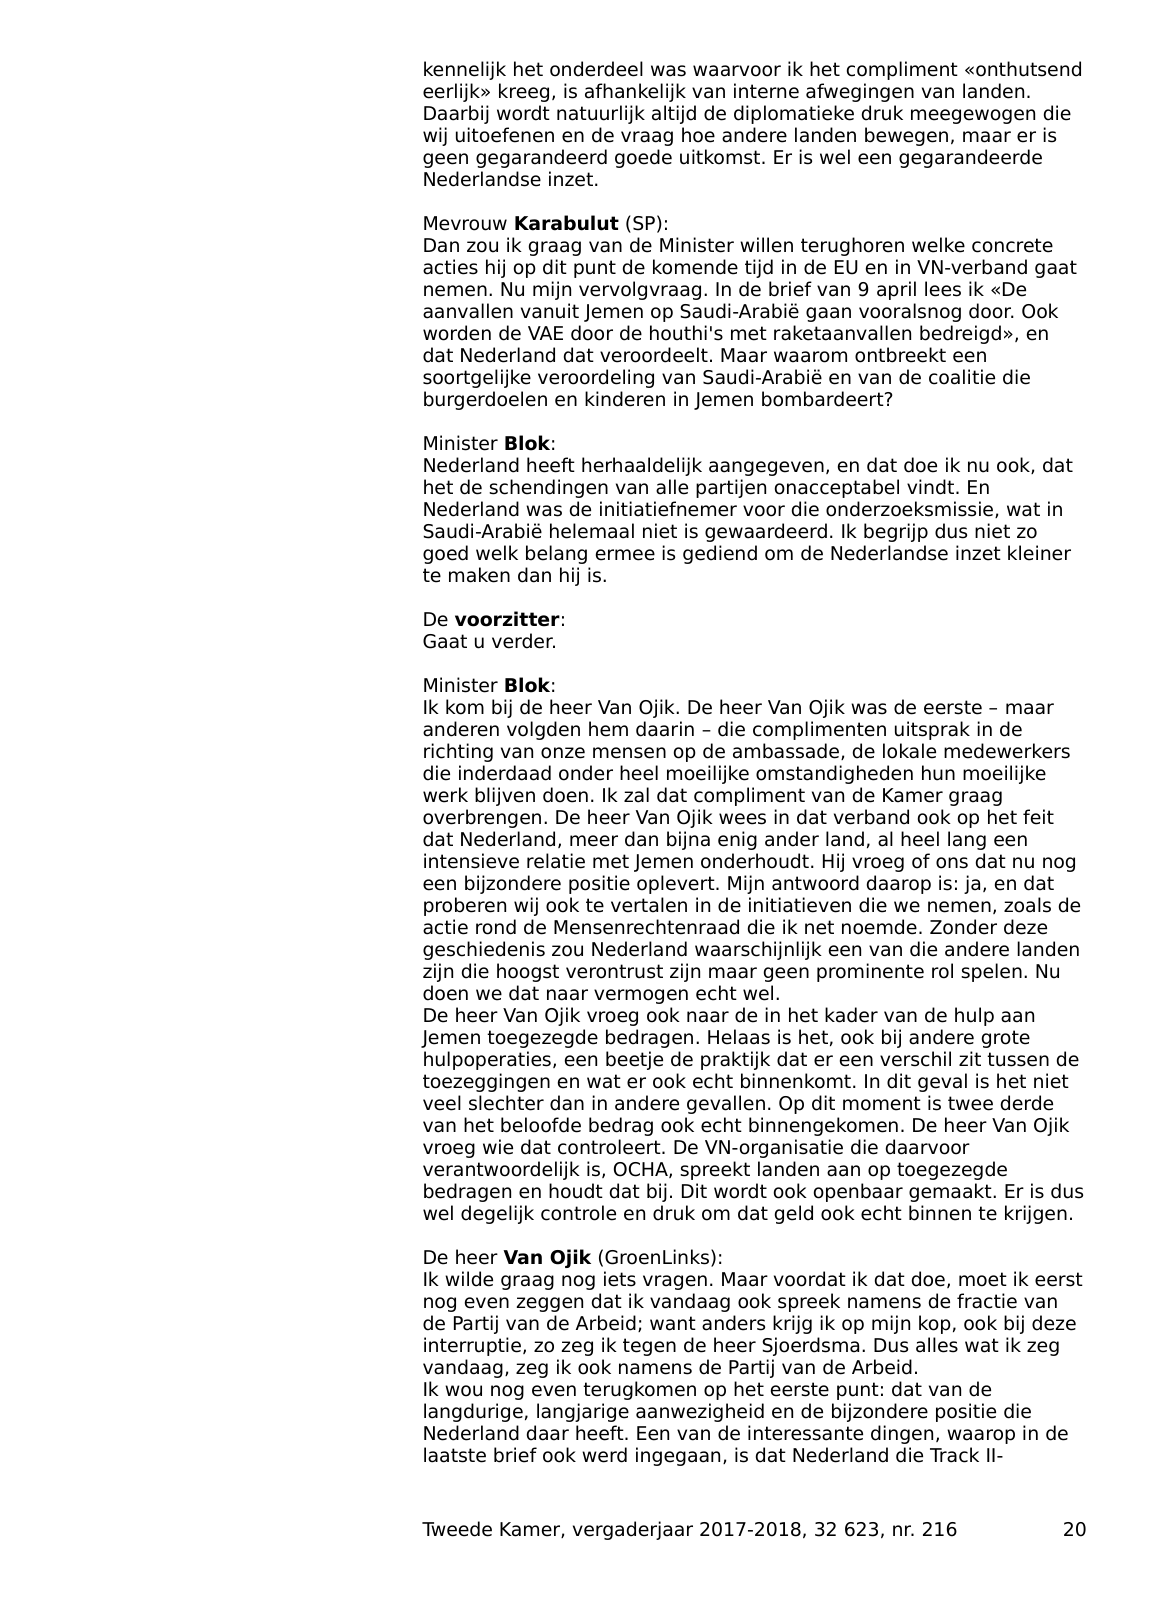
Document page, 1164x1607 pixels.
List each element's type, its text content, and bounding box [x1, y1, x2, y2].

text Nederland heeft herhaaldelijk aangegeven, en dat doe ik nu ook, dat het de schendingen van alle partijen onacceptabel vindt. En Nederland was de initiatiefnemer voor die onderzoeksmissie, wat in Saudi-Arabië helemaal niet is gewaardeerd. Ik begrijp dus niet zo goed welk belang ermee is gediend om de Nederlandse inzet kleiner te maken dan hij is. [422, 455, 1087, 587]
text Minister Blok: [422, 675, 1087, 697]
text De heer Van Ojik vroeg ook naar de in het kader van de hulp aan Jemen toegezegde bedragen. Helaas is het, ook bij andere grote hulpoperaties, een beetje de praktijk dat er een verschil zit tussen de toezeggingen en wat er ook echt binnenkomt. In dit geval is het niet veel slechter dan in andere gevallen. Op dit moment is twee derde van het beloofde bedrag ook echt binnengekomen. De heer Van Ojik vroeg wie dat controleert. De VN-organisatie die daarvoor verantwoordelijk is, OCHA, spreekt landen aan op toegezegde bedragen en houdt dat bij. Dit wordt ook openbaar gemaakt. Er is dus wel degelijk controle en druk om dat geld ook echt binnen te krijgen. [422, 1005, 1087, 1225]
text Ik wilde graag nog iets vragen. Maar voordat ik dat doe, moet ik eerst nog even zeggen dat ik vandaag ook spreek namens de fractie van de Partij van de Arbeid; want anders krijg ik op mijn kop, ook bij deze interruptie, zo zeg ik tegen de heer Sjoerdsma. Dus alles wat ik zeg vandaag, zeg ik ook namens de Partij van de Arbeid. [422, 1269, 1087, 1379]
text De voorzitter: [422, 609, 1087, 631]
text Minister Blok: [422, 433, 1087, 455]
text kennelijk het onderdeel was waarvoor ik het compliment «onthutsend eerlijk» kreeg, is afhankelijk van interne afwegingen van landen. Daarbij wordt natuurlijk altijd de diplomatieke druk meegewogen die wij uitoefenen en de vraag hoe andere landen bewegen, maar er is geen gegarandeerd goede uitkomst. Er is wel een gegarandeerde Nederlandse inzet. [422, 59, 1087, 191]
text Mevrouw Karabulut (SP): [422, 213, 1087, 235]
text Dan zou ik graag van de Minister willen terughoren welke concrete acties hij op dit punt de komende tijd in de EU en in VN-verband gaat nemen. Nu mijn vervolgvraag. In de brief van 9 april lees ik «De aanvallen vanuit Jemen op Saudi-Arabië gaan vooralsnog door. Ook worden de VAE door de houthi's met raketaanvallen bedreigd», en dat Nederland dat veroordeelt. Maar waarom ontbreekt een soortgelijke veroordeling van Saudi-Arabië en van de coalitie die burgerdoelen en kinderen in Jemen bombardeert? [422, 235, 1087, 411]
text Gaat u verder. [422, 631, 1087, 653]
text Ik kom bij de heer Van Ojik. De heer Van Ojik was de eerste – maar anderen volgden hem daarin – die complimenten uitsprak in de richting van onze mensen op de ambassade, de lokale medewerkers die inderdaad onder heel moeilijke omstandigheden hun moeilijke werk blijven doen. Ik zal dat compliment van de Kamer graag overbrengen. De heer Van Ojik wees in dat verband ook op het feit dat Nederland, meer dan bijna enig ander land, al heel lang een intensieve relatie met Jemen onderhoudt. Hij vroeg of ons dat nu nog een bijzondere positie oplevert. Mijn antwoord daarop is: ja, en dat proberen wij ook te vertalen in de initiatieven die we nemen, zoals de actie rond de Mensenrechtenraad die ik net noemde. Zonder deze geschiedenis zou Nederland waarschijnlijk een van die andere landen zijn die hoogst verontrust zijn maar geen prominente rol spelen. Nu doen we dat naar vermogen echt wel. [422, 697, 1087, 1005]
text Ik wou nog even terugkomen op het eerste punt: dat van de langdurige, langjarige aanwezigheid en de bijzondere positie die Nederland daar heeft. Een van de interessante dingen, waarop in de laatste brief ook werd ingegaan, is dat Nederland die Track II- [422, 1379, 1087, 1467]
text De heer Van Ojik (GroenLinks): [422, 1247, 1087, 1269]
